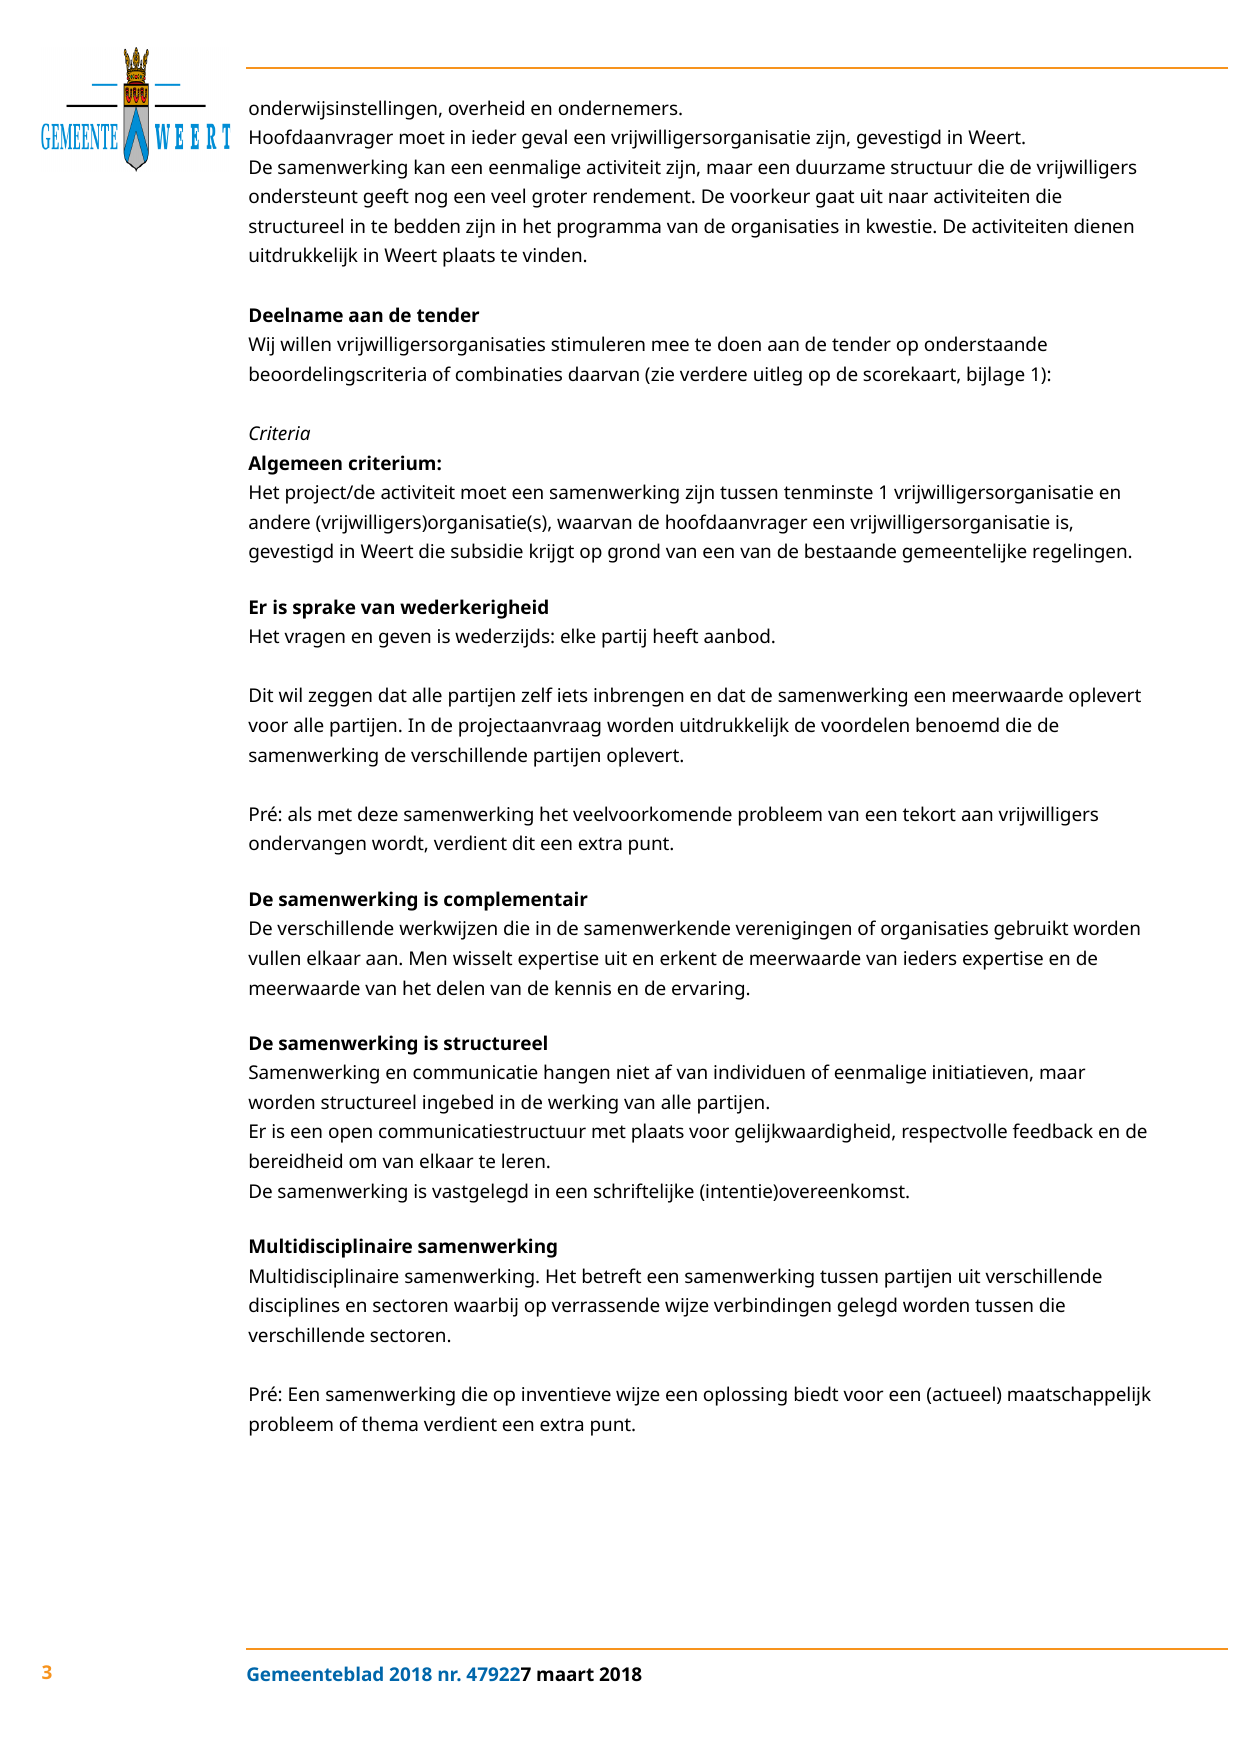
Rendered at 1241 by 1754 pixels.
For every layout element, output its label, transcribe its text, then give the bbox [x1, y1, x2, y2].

text Wij willen vrijwilligersorganisaties stimuleren mee te doen aan de tender op onderstaande beoordelingscriteria of combinaties daarvan (zie verdere uitleg op de scorekaart, bijlage 1): [248, 331, 1152, 387]
text Deelname aan de tender [248, 302, 1152, 328]
text onderwijsinstellingen, overheid en ondernemers. [248, 95, 1152, 121]
table_header Algemeen criterium: Het project/de activiteit moet een samenwerking zijn tussen tenminste 1 vrijwilligersorganisatie en andere (vrijwilligers)organisatie(s), waarvan de hoofdaanvrager een vrijwilligersorganisatie is, gevestigd in Weert die subsidie krijgt op grond van een van de bestaande gemeentelijke regelingen. [248, 450, 1152, 594]
table_cell Multidisciplinaire samenwerking Multidisciplinaire samenwerking. Het betreft een samenwerking tussen partijen uit verschillende disciplines en sectoren waarbij op verrassende wijze verbindingen gelegd worden tussen die verschillende sectoren. Pré: Een samenwerking die op inventieve wijze een oplossing biedt voor een (actueel) maatschappelijk probleem of thema verdient een extra punt. [248, 1233, 1152, 1466]
table_cell De samenwerking is structureel Samenwerking en communicatie hangen niet af van individuen of eenmalige initiatieven, maar worden structureel ingebed in de werking van alle partijen. Er is een open communicatiestructuur met plaats voor gelijkwaardigheid, respectvolle feedback en de bereidheid om van elkaar te leren. De samenwerking is vastgelegd in een schriftelijke (intentie)overeenkomst. [248, 1030, 1152, 1233]
table_cell Er is sprake van wederkerigheid Het vragen en geven is wederzijds: elke partij heeft aanbod. Dit wil zeggen dat alle partijen zelf iets inbrengen en dat de samenwerking een meerwaarde oplevert voor alle partijen. In de projectaanvraag worden uitdrukkelijk de voordelen benoemd die de samenwerking de verschillende partijen oplevert. Pré: als met deze samenwerking het veelvoorkomende probleem van een tekort aan vrijwilligers ondervangen wordt, verdient dit een extra punt. [248, 594, 1152, 886]
table_cell De samenwerking is complementair De verschillende werkwijzen die in de samenwerkende verenigingen of organisaties gebruikt worden vullen elkaar aan. Men wisselt expertise uit en erkent de meerwaarde van ieders expertise en de meerwaarde van het delen van de kennis en de ervaring. [248, 886, 1152, 1030]
picture [41, 47, 231, 172]
text Criteria [248, 420, 1152, 446]
text Hoofdaanvrager moet in ieder geval een vrijwilligersorganisatie zijn, gevestigd in Weert. [248, 124, 1152, 150]
text De samenwerking kan een eenmalige activiteit zijn, maar een duurzame structuur die de vrijwilligers ondersteunt geeft nog een veel groter rendement. De voorkeur gaat uit naar activiteiten die structureel in te bedden zijn in het programma van de organisaties in kwestie. De activiteiten dienen uitdrukkelijk in Weert plaats te vinden. [248, 154, 1152, 268]
